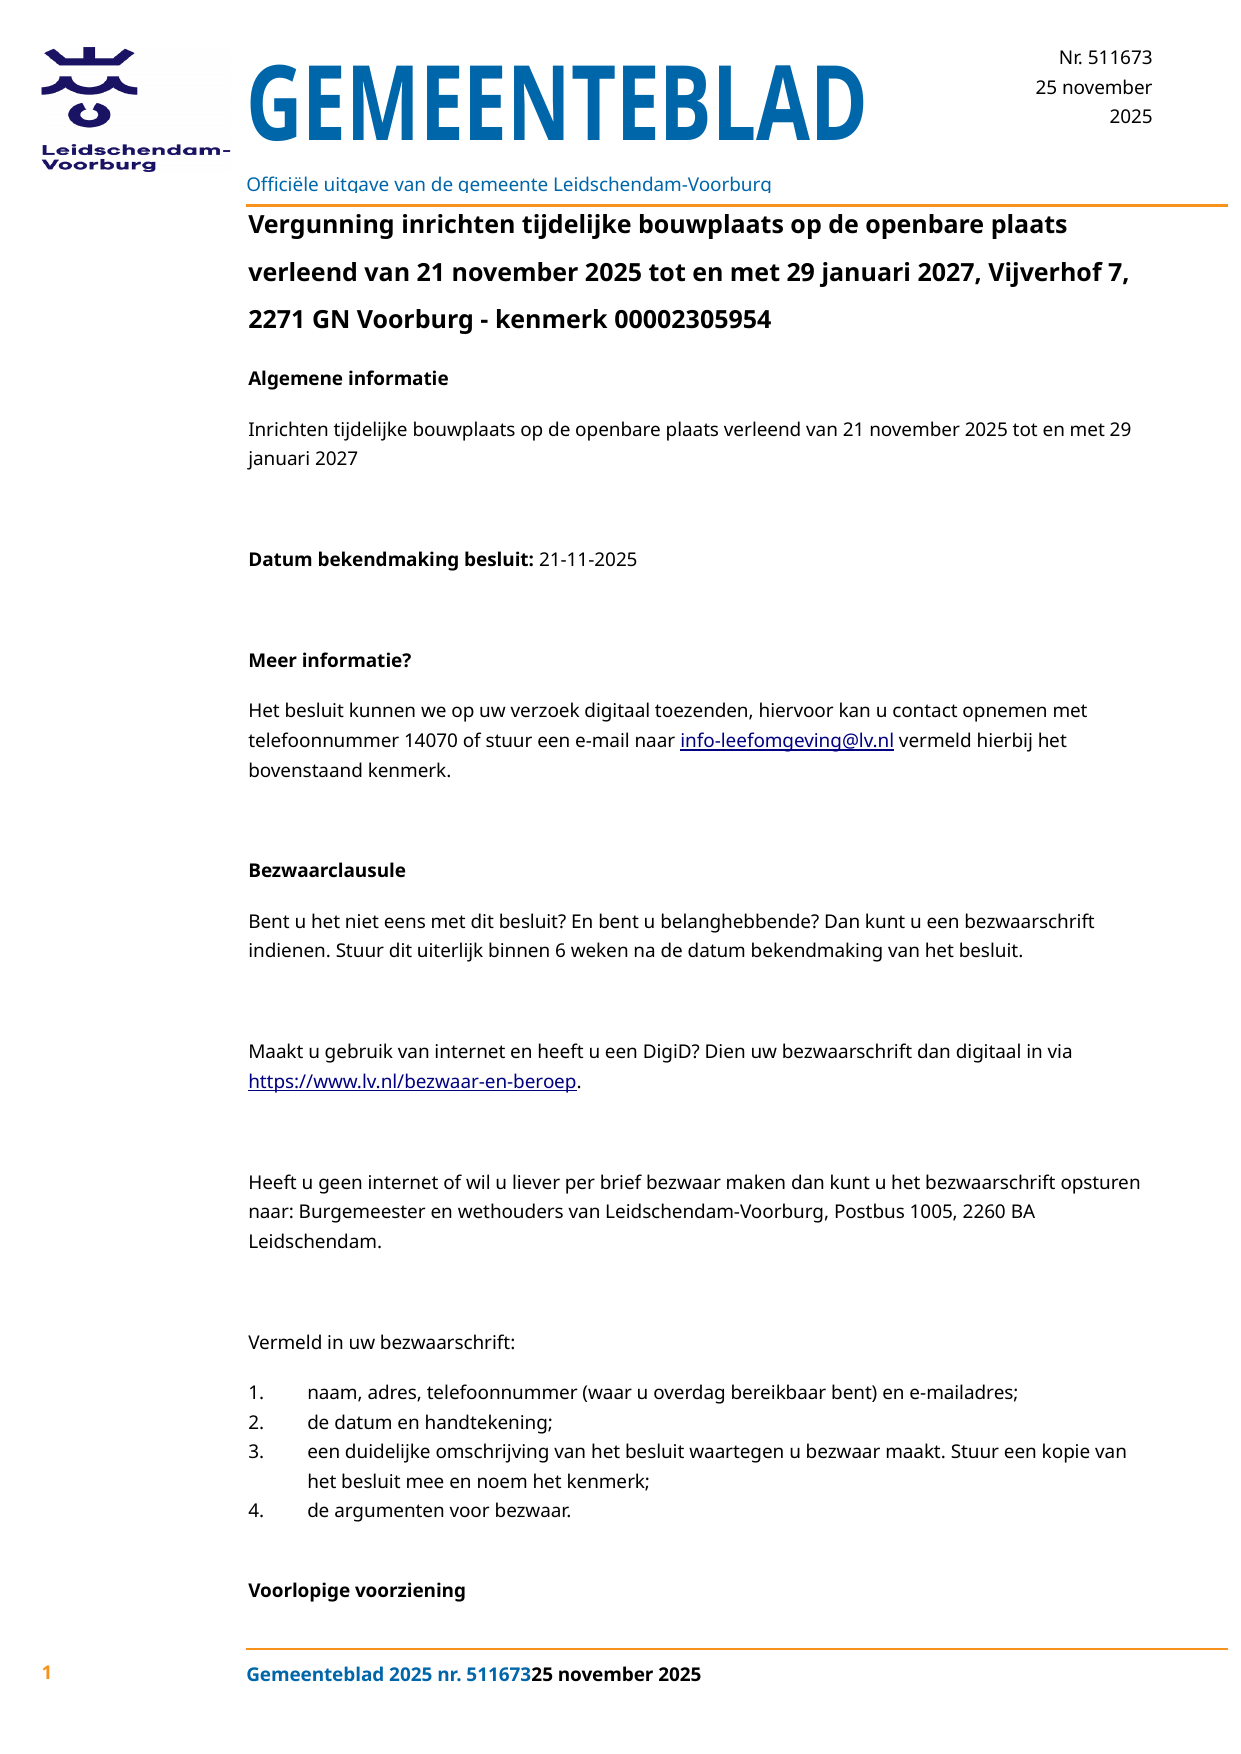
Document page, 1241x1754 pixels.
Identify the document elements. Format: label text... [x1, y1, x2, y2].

picture [41, 47, 231, 172]
text Bezwaarclausule [248, 858, 1152, 883]
text Heeft u geen internet of wil u liever per brief bezwaar maken dan kunt u het bezwaarschrift opsturen naar: Burgemeester en wethouders van Leidschendam-Voorburg, Postbus 1005, 2260 BA Leidschendam. [248, 1169, 1152, 1254]
list de datum en handtekening; [248, 1409, 1152, 1434]
text Het besluit kunnen we op uw verzoek digitaal toezenden, hiervoor kan u contact opnemen met telefoonnummer 14070 of stuur een e-mail naar info-leefomgeving@lv.nl vermeld hierbij het bovenstaand kenmerk. [248, 698, 1152, 782]
text Bent u het niet eens met dit besluit? En bent u belanghebbende? Dan kunt u een bezwaarschrift indienen. Stuur dit uiterlijk binnen 6 weken na de datum bekendmaking van het besluit. [248, 908, 1152, 963]
list een duidelijke omschrijving van het besluit waartegen u bezwaar maakt. Stuur een kopie van het besluit mee en noem het kenmerk; [248, 1438, 1152, 1494]
text Datum bekendmaking besluit: 21-11-2025 [248, 546, 1152, 572]
text Vermeld in uw bezwaarschrift: [248, 1329, 1152, 1354]
text Voorlopige voorziening [248, 1578, 1152, 1603]
text Algemene informatie [248, 366, 1152, 391]
text Meer informatie? [248, 647, 1152, 673]
list de argumenten voor bezwaar. [248, 1498, 1152, 1523]
text Vergunning inrichten tijdelijke bouwplaats op de openbare plaats verleend van 21 november 2025 tot en met 29 januari 2027, Vijverhof 7, 2271 GN Voorburg - kenmerk 00002305954 [248, 207, 1152, 336]
text Maakt u gebruik van internet en heeft u een DigiD? Dien uw bezwaarschrift dan digitaal in via https://www.lv.nl/bezwaar-en-beroep. [248, 1038, 1152, 1094]
list naam, adres, telefoonnummer (waar u overdag bereikbaar bent) en e-mailadres; [248, 1379, 1152, 1405]
text Inrichten tijdelijke bouwplaats op de openbare plaats verleend van 21 november 2025 tot en met 29 januari 2027 [248, 416, 1152, 471]
